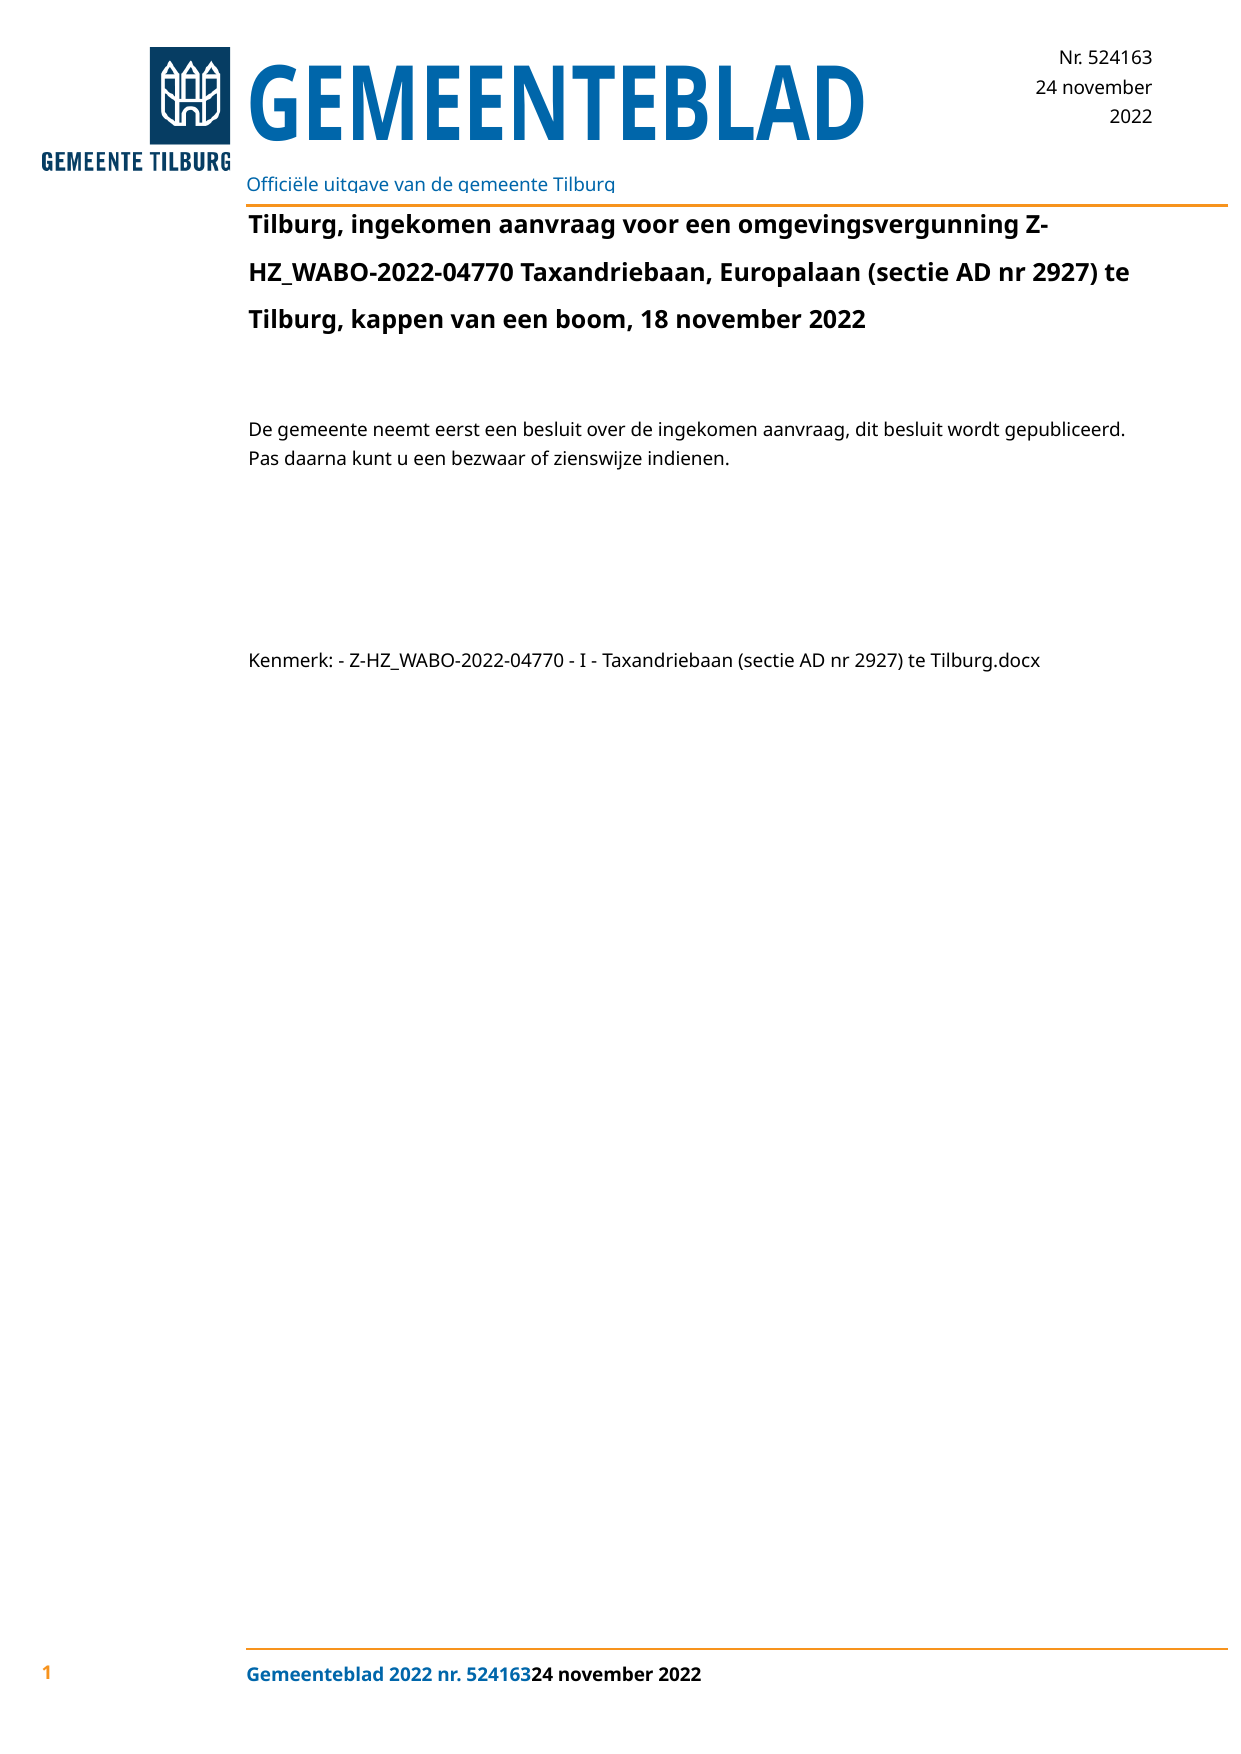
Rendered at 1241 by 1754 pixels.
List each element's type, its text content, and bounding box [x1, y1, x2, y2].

text Tilburg, ingekomen aanvraag voor een omgevingsvergunning Z-HZ_WABO-2022-04770 Taxandriebaan, Europalaan (sectie AD nr 2927) te Tilburg, kappen van een boom, 18 november 2022 [248, 207, 1152, 336]
text Kenmerk: - Z-HZ_WABO-2022-04770 - I - Taxandriebaan (sectie AD nr 2927) te Tilburg.docx [248, 647, 1152, 673]
picture [41, 47, 231, 172]
text De gemeente neemt eerst een besluit over de ingekomen aanvraag, dit besluit wordt gepubliceerd. Pas daarna kunt u een bezwaar of zienswijze indienen. [248, 416, 1152, 471]
